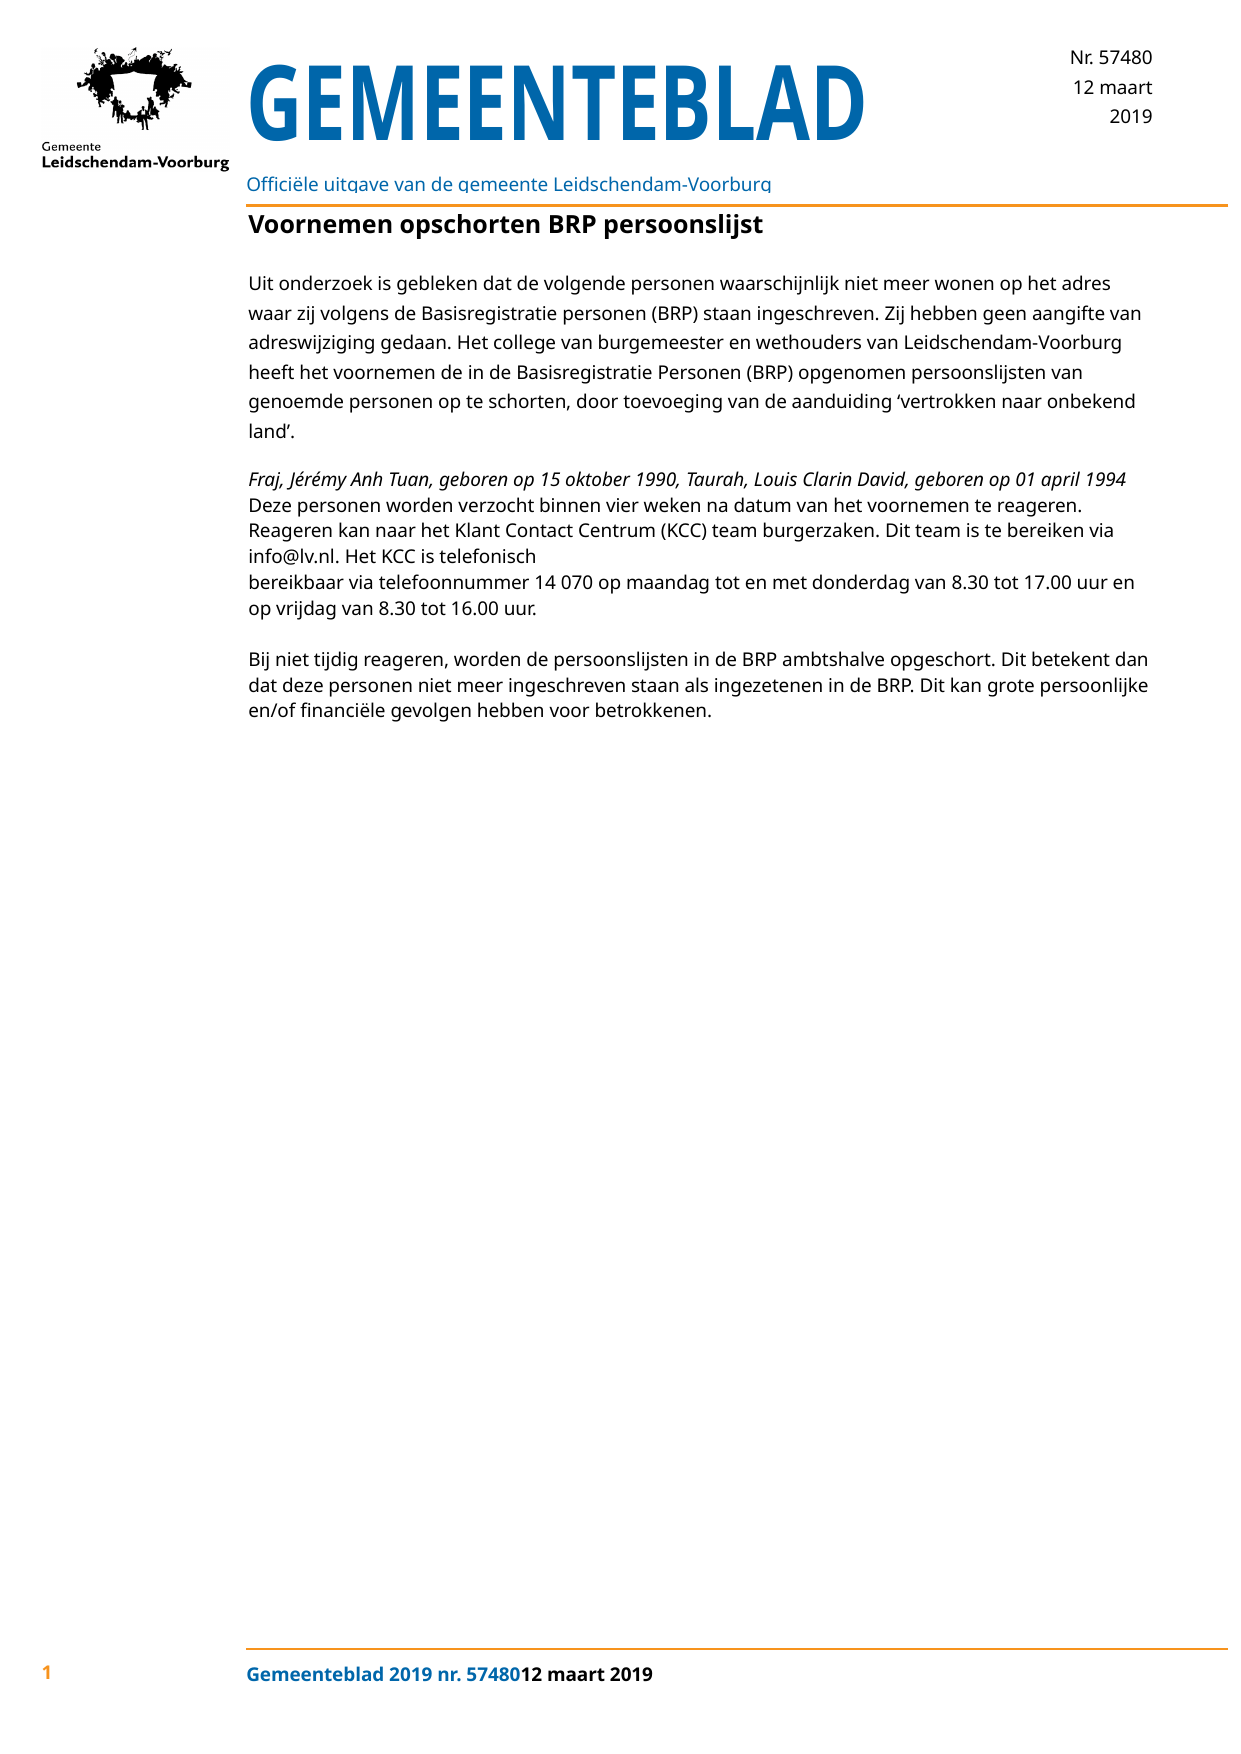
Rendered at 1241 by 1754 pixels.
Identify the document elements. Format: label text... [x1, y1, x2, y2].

text Deze personen worden verzocht binnen vier weken na datum van het voornemen te reageren. Reageren kan naar het Klant Contact Centrum (KCC) team burgerzaken. Dit team is te bereiken via info@lv.nl. Het KCC is telefonisch [248, 492, 1152, 569]
text bereikbaar via telefoonnummer 14 070 op maandag tot en met donderdag van 8.30 tot 17.00 uur en op vrijdag van 8.30 tot 16.00 uur. [248, 569, 1152, 620]
text Fraj, Jérémy Anh Tuan, geboren op 15 oktober 1990, Taurah, Louis Clarin David, geboren op 01 april 1994 [248, 466, 1152, 492]
picture [41, 47, 231, 172]
text Bij niet tijdig reageren, worden de persoonslijsten in de BRP ambtshalve opgeschort. Dit betekent dan dat deze personen niet meer ingeschreven staan als ingezetenen in de BRP. Dit kan grote persoonlijke en/of financiële gevolgen hebben voor betrokkenen. [248, 646, 1152, 723]
text Uit onderzoek is gebleken dat de volgende personen waarschijnlijk niet meer wonen op het adres waar zij volgens de Basisregistratie personen (BRP) staan ingeschreven. Zij hebben geen aangifte van adreswijziging gedaan. Het college van burgemeester en wethouders van Leidschendam-Voorburg heeft het voornemen de in de Basisregistratie Personen (BRP) opgenomen persoonslijsten van genoemde personen op te schorten, door toevoeging van de aanduiding ‘vertrokken naar onbekend land’. [248, 270, 1152, 444]
text Voornemen opschorten BRP persoonslijst [248, 207, 1152, 241]
